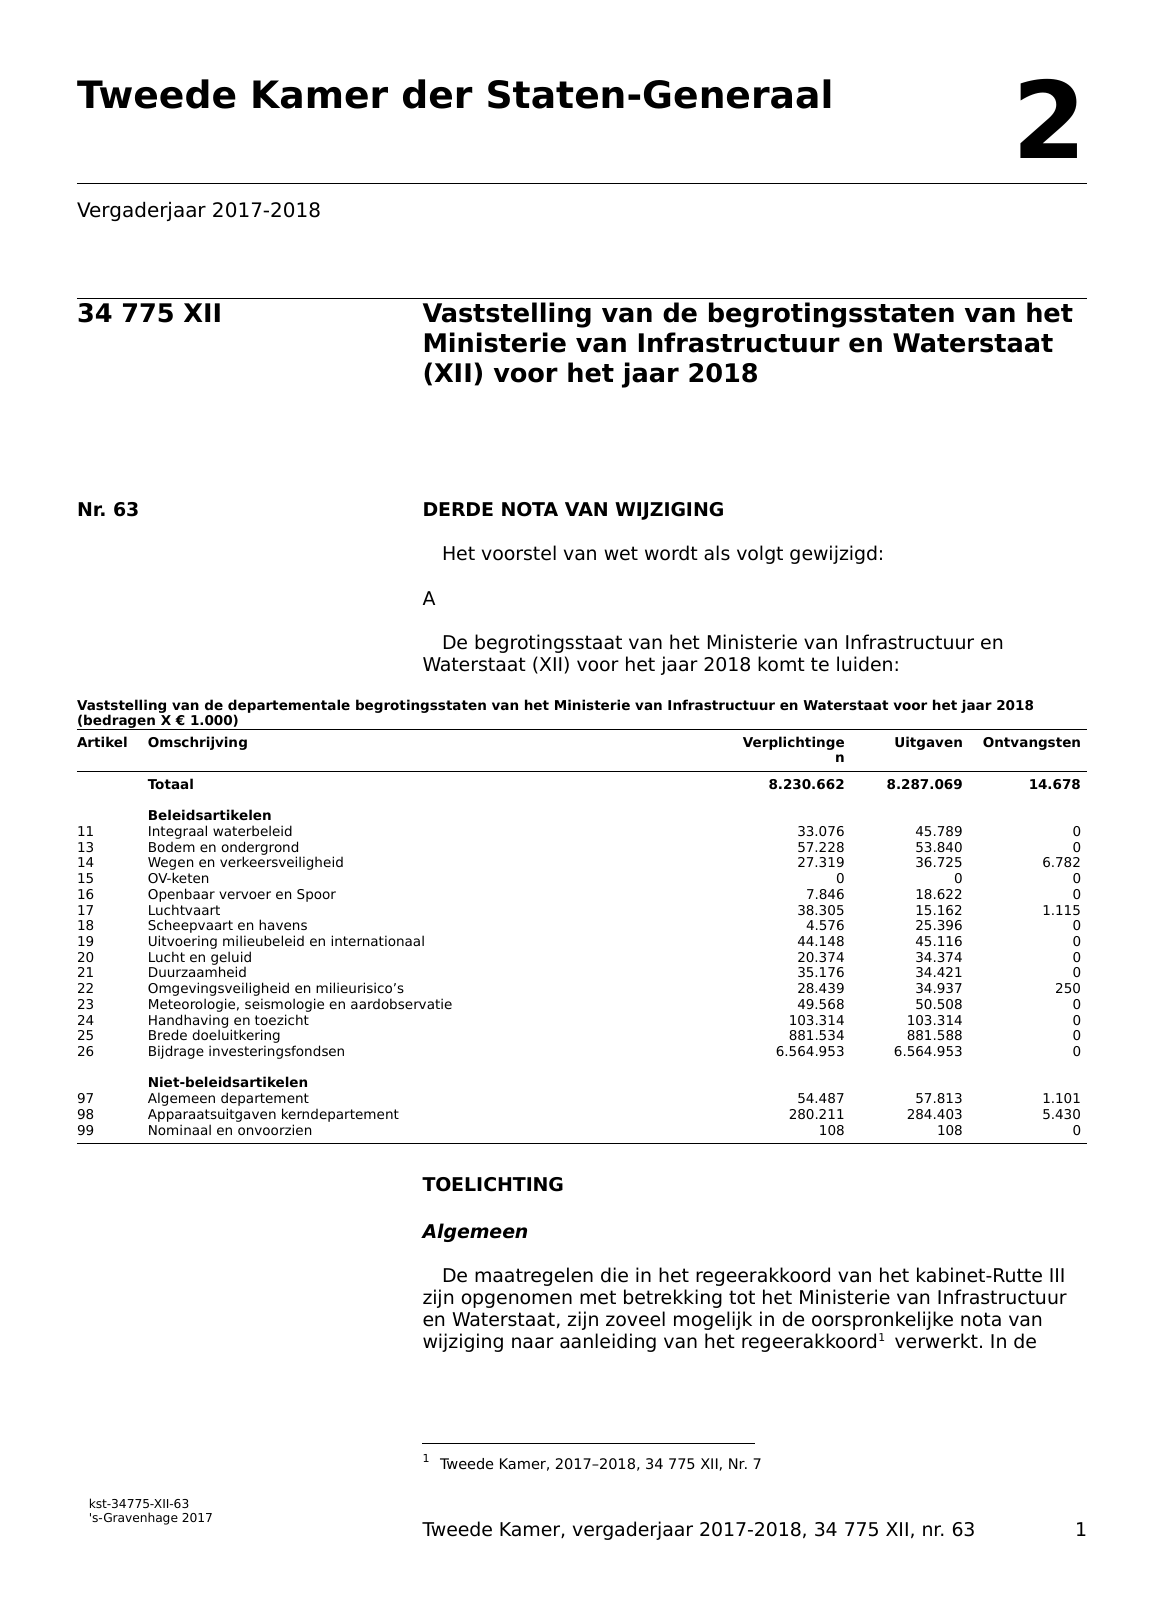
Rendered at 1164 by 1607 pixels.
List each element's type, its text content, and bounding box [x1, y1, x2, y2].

table_cell Apparaatsuitgaven kerndepartement [142, 1107, 732, 1122]
table_cell [850, 808, 968, 824]
table_cell 0 [969, 824, 1087, 839]
table_cell 108 [850, 1123, 968, 1143]
table_cell 14.678 [969, 772, 1087, 792]
table_cell Scheepvaart en havens [142, 918, 732, 934]
table_cell 0 [969, 1028, 1087, 1044]
table_cell 1.115 [969, 902, 1087, 918]
subtitle Algemeen [422, 1221, 1087, 1243]
table_cell 0 [969, 1044, 1087, 1059]
table_cell 34.937 [850, 981, 968, 997]
table_cell 54.487 [732, 1091, 850, 1107]
table_cell OV-keten [142, 871, 732, 887]
table_cell 8.230.662 [732, 772, 850, 792]
table_cell 38.305 [732, 902, 850, 918]
table_cell 6.564.953 [732, 1044, 850, 1059]
table_cell [969, 808, 1087, 824]
table_cell Lucht en geluid [142, 950, 732, 965]
table_cell 35.176 [732, 965, 850, 981]
text Het voorstel van wet wordt als volgt gewijzigd: [422, 543, 1087, 565]
table_header Tweede Kamer der Staten-Generaal [77, 59, 886, 183]
table_cell 16 [77, 887, 142, 902]
table_cell 24 [77, 1013, 142, 1028]
table_cell [850, 1060, 968, 1075]
text De begrotingsstaat van het Ministerie van Infrastructuur en Waterstaat (XII) voor het jaar 2018 komt te luiden: [422, 632, 1087, 676]
table_cell Handhaving en toezicht [142, 1013, 732, 1028]
table_cell 0 [969, 997, 1087, 1012]
table_cell [142, 792, 732, 808]
table_cell 881.534 [732, 1028, 850, 1044]
table_cell [77, 792, 142, 808]
table_cell 36.725 [850, 855, 968, 871]
table_cell Uitvoering milieubeleid en internationaal [142, 934, 732, 949]
table_cell 8.287.069 [850, 772, 968, 792]
table_cell Brede doeluitkering [142, 1028, 732, 1044]
table_cell 881.588 [850, 1028, 968, 1044]
subtitle 34 775 XII Vaststelling van de begrotingsstaten van het Ministerie van Infrastructuur en Waterstaat (XII) voor het jaar 2018 [77, 299, 1087, 388]
subtitle Nr. 63 DERDE NOTA VAN WIJZIGING [77, 499, 1087, 521]
table_cell 6.564.953 [850, 1044, 968, 1059]
table_cell Nominaal en onvoorzien [142, 1123, 732, 1143]
table_cell 0 [969, 950, 1087, 965]
table_cell Algemeen departement [142, 1091, 732, 1107]
table_cell 7.846 [732, 887, 850, 902]
table_cell Integraal waterbeleid [142, 824, 732, 839]
table_cell [969, 792, 1087, 808]
table_cell 0 [969, 918, 1087, 934]
table_cell 20 [77, 950, 142, 965]
table_cell 49.568 [732, 997, 850, 1012]
table_cell 0 [969, 839, 1087, 855]
table_cell 103.314 [732, 1013, 850, 1028]
table_cell 0 [969, 1123, 1087, 1143]
table_cell 0 [969, 965, 1087, 981]
table_cell 34.374 [850, 950, 968, 965]
table_cell 0 [969, 934, 1087, 949]
table_cell 284.403 [850, 1107, 968, 1122]
table_cell 280.211 [732, 1107, 850, 1122]
table_header Vaststelling van de departementale begrotingsstaten van het Ministerie van Infrastructuur en Waterstaat voor het jaar 2018 (bedragen X € 1.000) [77, 698, 1087, 729]
table_cell 50.508 [850, 997, 968, 1012]
table_cell Niet-beleidsartikelen [142, 1075, 732, 1091]
table_cell 44.148 [732, 934, 850, 949]
table_cell 0 [969, 1013, 1087, 1028]
table_cell 23 [77, 997, 142, 1012]
table_cell Artikel [77, 730, 142, 771]
table_cell 15.162 [850, 902, 968, 918]
table_cell [850, 792, 968, 808]
table_cell [142, 1060, 732, 1075]
text De maatregelen die in het regeerakkoord van het kabinet-Rutte III zijn opgenomen met betrekking tot het Ministerie van Infrastructuur en Waterstaat, zijn zoveel mogelijk in de oorspronkelijke nota van wijziging naar aanleiding van het regeerakkoord verwerkt. In de [422, 1265, 1087, 1353]
table_cell 21 [77, 965, 142, 981]
table_cell 13 [77, 839, 142, 855]
table_cell Uitgaven [850, 730, 968, 771]
text kst-34775-XII-63 [88, 1497, 323, 1511]
table_cell 250 [969, 981, 1087, 997]
table_cell 15 [77, 871, 142, 887]
table_cell 19 [77, 934, 142, 949]
table_cell 99 [77, 1123, 142, 1143]
table_cell Verplichtingen [732, 730, 850, 771]
table_cell 97 [77, 1091, 142, 1107]
table_cell 45.789 [850, 824, 968, 839]
table_cell 17 [77, 902, 142, 918]
table_cell 57.228 [732, 839, 850, 855]
table_cell [732, 808, 850, 824]
table_cell 1.101 [969, 1091, 1087, 1107]
table_cell 28.439 [732, 981, 850, 997]
subtitle TOELICHTING [422, 1174, 1087, 1196]
table_cell 53.840 [850, 839, 968, 855]
table_cell 0 [969, 871, 1087, 887]
table_cell 98 [77, 1107, 142, 1122]
table_cell 45.116 [850, 934, 968, 949]
table_cell 4.576 [732, 918, 850, 934]
table_cell [850, 1075, 968, 1091]
table_header 2 [886, 59, 1087, 183]
table_cell [77, 1075, 142, 1091]
table_cell 0 [850, 871, 968, 887]
table_cell [732, 1060, 850, 1075]
table_cell [732, 792, 850, 808]
table_cell 26 [77, 1044, 142, 1059]
table_cell 18.622 [850, 887, 968, 902]
table_cell 27.319 [732, 855, 850, 871]
table_cell Ontvangsten [969, 730, 1087, 771]
text Tweede Kamer, 2017–2018, 34 775 XII, Nr. 7 [422, 1452, 1087, 1474]
table_cell 57.813 [850, 1091, 968, 1107]
table_cell 11 [77, 824, 142, 839]
table_cell 103.314 [850, 1013, 968, 1028]
table_cell Beleidsartikelen [142, 808, 732, 824]
table_cell 6.782 [969, 855, 1087, 871]
table_cell [969, 1075, 1087, 1091]
table_cell 34.421 [850, 965, 968, 981]
table_cell Openbaar vervoer en Spoor [142, 887, 732, 902]
table_cell Bodem en ondergrond [142, 839, 732, 855]
table_cell Vergaderjaar 2017-2018 [77, 184, 1087, 298]
subtitle A [422, 587, 1087, 609]
table_cell Totaal [142, 772, 732, 792]
table_cell [77, 1060, 142, 1075]
table_cell 18 [77, 918, 142, 934]
table_cell 5.430 [969, 1107, 1087, 1122]
table_cell [732, 1075, 850, 1091]
table_cell 0 [732, 871, 850, 887]
table_cell Omgevingsveiligheid en milieurisico’s [142, 981, 732, 997]
table_cell Omschrijving [142, 730, 732, 771]
table_cell Bijdrage investeringsfondsen [142, 1044, 732, 1059]
table_cell [77, 772, 142, 792]
table_cell Wegen en verkeersveiligheid [142, 855, 732, 871]
table_cell 14 [77, 855, 142, 871]
table_cell 25 [77, 1028, 142, 1044]
table_cell 22 [77, 981, 142, 997]
table_cell 0 [969, 887, 1087, 902]
table_cell Duurzaamheid [142, 965, 732, 981]
table_cell Luchtvaart [142, 902, 732, 918]
table_cell 33.076 [732, 824, 850, 839]
table_cell Meteorologie, seismologie en aardobservatie [142, 997, 732, 1012]
table_cell 20.374 [732, 950, 850, 965]
table_cell [77, 808, 142, 824]
table_cell 108 [732, 1123, 850, 1143]
table_cell [969, 1060, 1087, 1075]
text 's-Gravenhage 2017 [88, 1511, 323, 1525]
table_cell 25.396 [850, 918, 968, 934]
